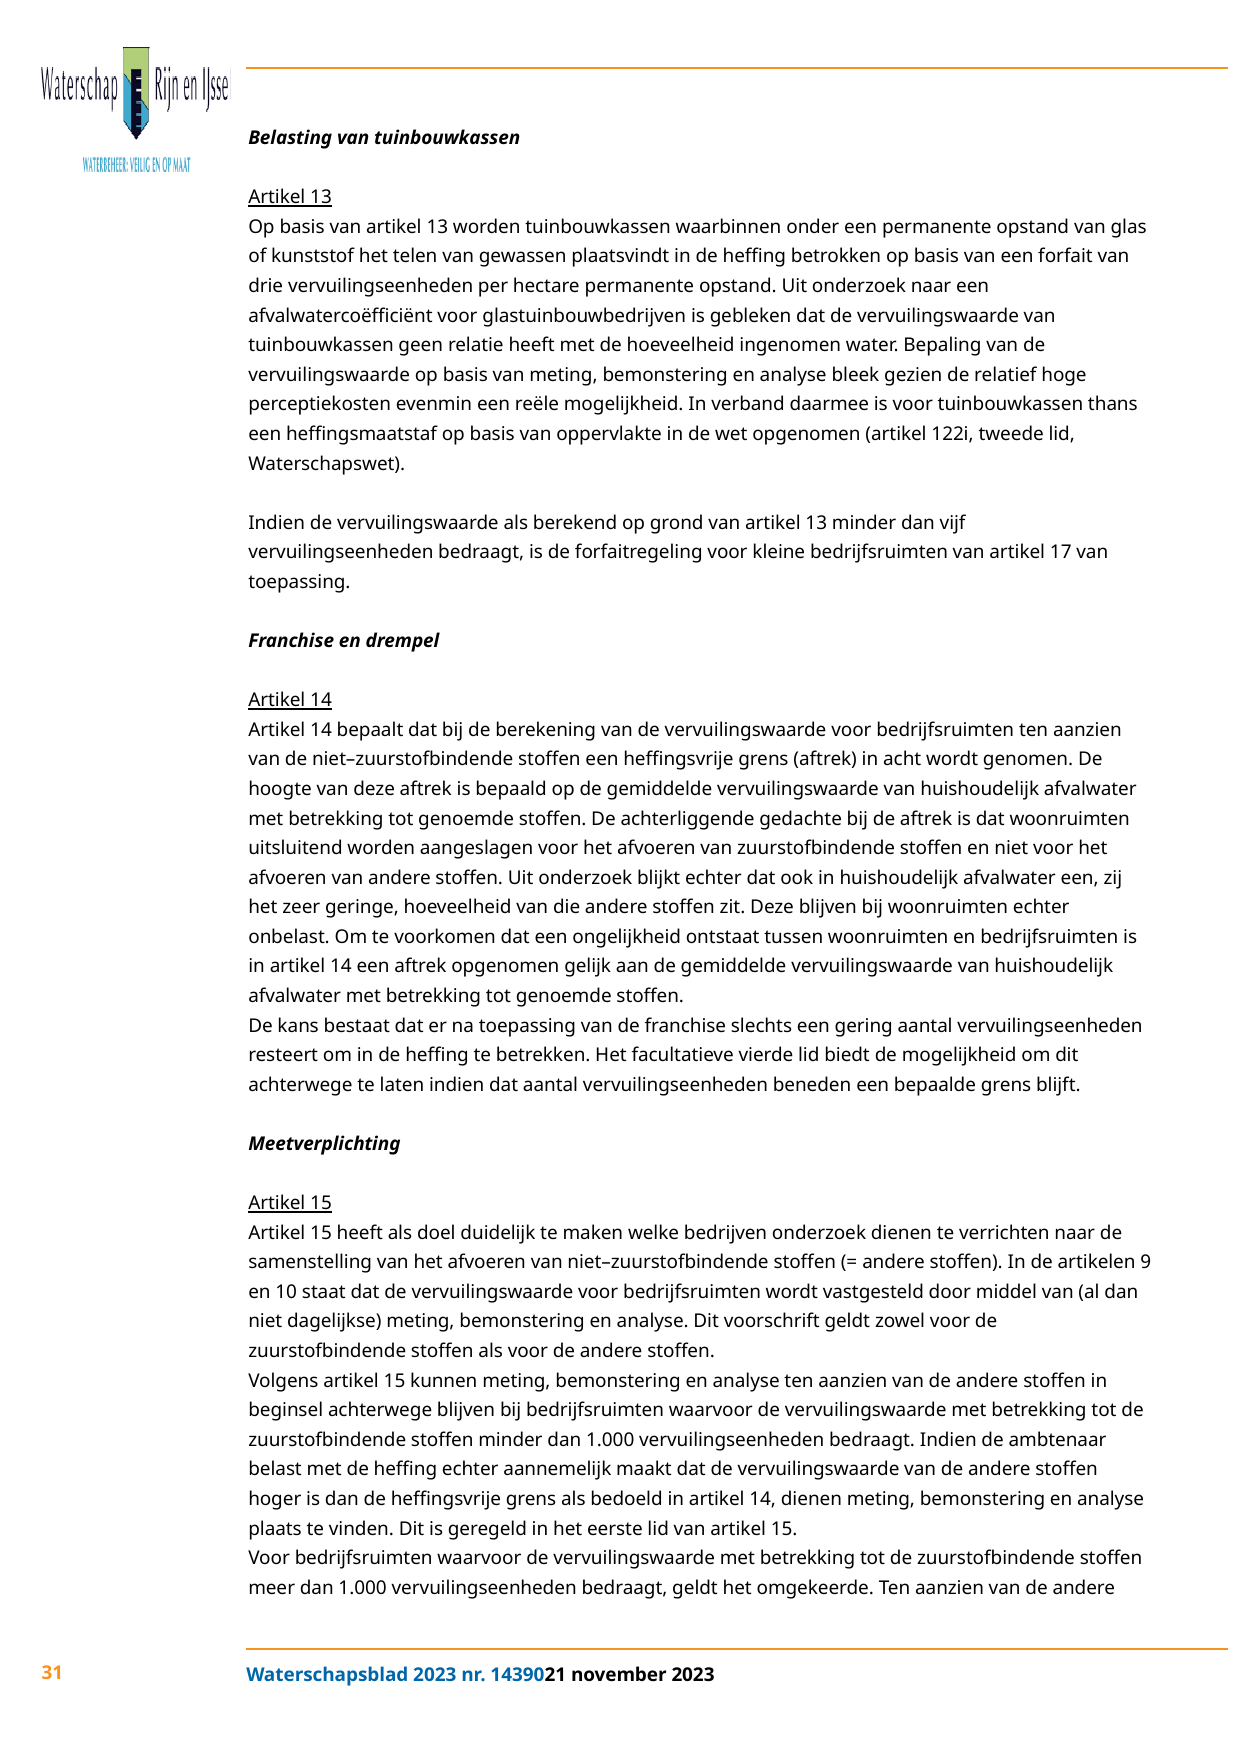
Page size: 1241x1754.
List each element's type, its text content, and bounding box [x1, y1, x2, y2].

text Franchise en drempel [248, 627, 1152, 653]
picture [41, 47, 231, 172]
text Op basis van artikel 13 worden tuinbouwkassen waarbinnen onder een permanente opstand van glas of kunststof het telen van gewassen plaatsvindt in de heffing betrokken op basis van een forfait van drie vervuilingseenheden per hectare permanente opstand. Uit onderzoek naar een afvalwatercoëfficiënt voor glastuinbouwbedrijven is gebleken dat de vervuilingswaarde van tuinbouwkassen geen relatie heeft met de hoeveelheid ingenomen water. Bepaling van de vervuilingswaarde op basis van meting, bemonstering en analyse bleek gezien de relatief hoge perceptiekosten evenmin een reële mogelijkheid. In verband daarmee is voor tuinbouwkassen thans een heffingsmaatstaf op basis van oppervlakte in de wet opgenomen (artikel 122i, tweede lid, Waterschapswet). [248, 213, 1152, 476]
text Artikel 14 bepaalt dat bij de berekening van de vervuilingswaarde voor bedrijfsruimten ten aanzien van de niet–zuurstofbindende stoffen een heffingsvrije grens (aftrek) in acht wordt genomen. De hoogte van deze aftrek is bepaald op de gemiddelde vervuilingswaarde van huishoudelijk afvalwater met betrekking tot genoemde stoffen. De achterliggende gedachte bij de aftrek is dat woonruimten uitsluitend worden aangeslagen voor het afvoeren van zuurstofbindende stoffen en niet voor het afvoeren van andere stoffen. Uit onderzoek blijkt echter dat ook in huishoudelijk afvalwater een, zij het zeer geringe, hoeveelheid van die andere stoffen zit. Deze blijven bij woonruimten echter onbelast. Om te voorkomen dat een ongelijkheid ontstaat tussen woonruimten en bedrijfsruimten is in artikel 14 een aftrek opgenomen gelijk aan de gemiddelde vervuilingswaarde van huishoudelijk afvalwater met betrekking tot genoemde stoffen. [248, 716, 1152, 1008]
text Indien de vervuilingswaarde als berekend op grond van artikel 13 minder dan vijf vervuilingseenheden bedraagt, is de forfaitregeling voor kleine bedrijfsruimten van artikel 17 van toepassing. [248, 509, 1152, 594]
text Volgens artikel 15 kunnen meting, bemonstering en analyse ten aanzien van de andere stoffen in beginsel achterwege blijven bij bedrijfsruimten waarvoor de vervuilingswaarde met betrekking tot de zuurstofbindende stoffen minder dan 1.000 vervuilingseenheden bedraagt. Indien de ambtenaar belast met de heffing echter aannemelijk maakt dat de vervuilingswaarde van de andere stoffen hoger is dan de heffingsvrije grens als bedoeld in artikel 14, dienen meting, bemonstering en analyse plaats te vinden. Dit is geregeld in het eerste lid van artikel 15. [248, 1367, 1152, 1541]
text Meetverplichting [248, 1130, 1152, 1156]
text Artikel 14 [248, 686, 1152, 712]
text Artikel 15 heeft als doel duidelijk te maken welke bedrijven onderzoek dienen te verrichten naar de samenstelling van het afvoeren van niet–zuurstofbindende stoffen (= andere stoffen). In de artikelen 9 en 10 staat dat de vervuilingswaarde voor bedrijfsruimten wordt vastgesteld door middel van (al dan niet dagelijkse) meting, bemonstering en analyse. Dit voorschrift geldt zowel voor de zuurstofbindende stoffen als voor de andere stoffen. [248, 1219, 1152, 1363]
text Voor bedrijfsruimten waarvoor de vervuilingswaarde met betrekking tot de zuurstofbindende stoffen meer dan 1.000 vervuilingseenheden bedraagt, geldt het omgekeerde. Ten aanzien van de andere [248, 1544, 1152, 1600]
text Artikel 13 [248, 183, 1152, 209]
text Artikel 15 [248, 1189, 1152, 1215]
text De kans bestaat dat er na toepassing van de franchise slechts een gering aantal vervuilingseenheden resteert om in de heffing te betrekken. Het facultatieve vierde lid biedt de mogelijkheid om dit achterwege te laten indien dat aantal vervuilingseenheden beneden een bepaalde grens blijft. [248, 1012, 1152, 1097]
text Belasting van tuinbouwkassen [248, 124, 1152, 150]
